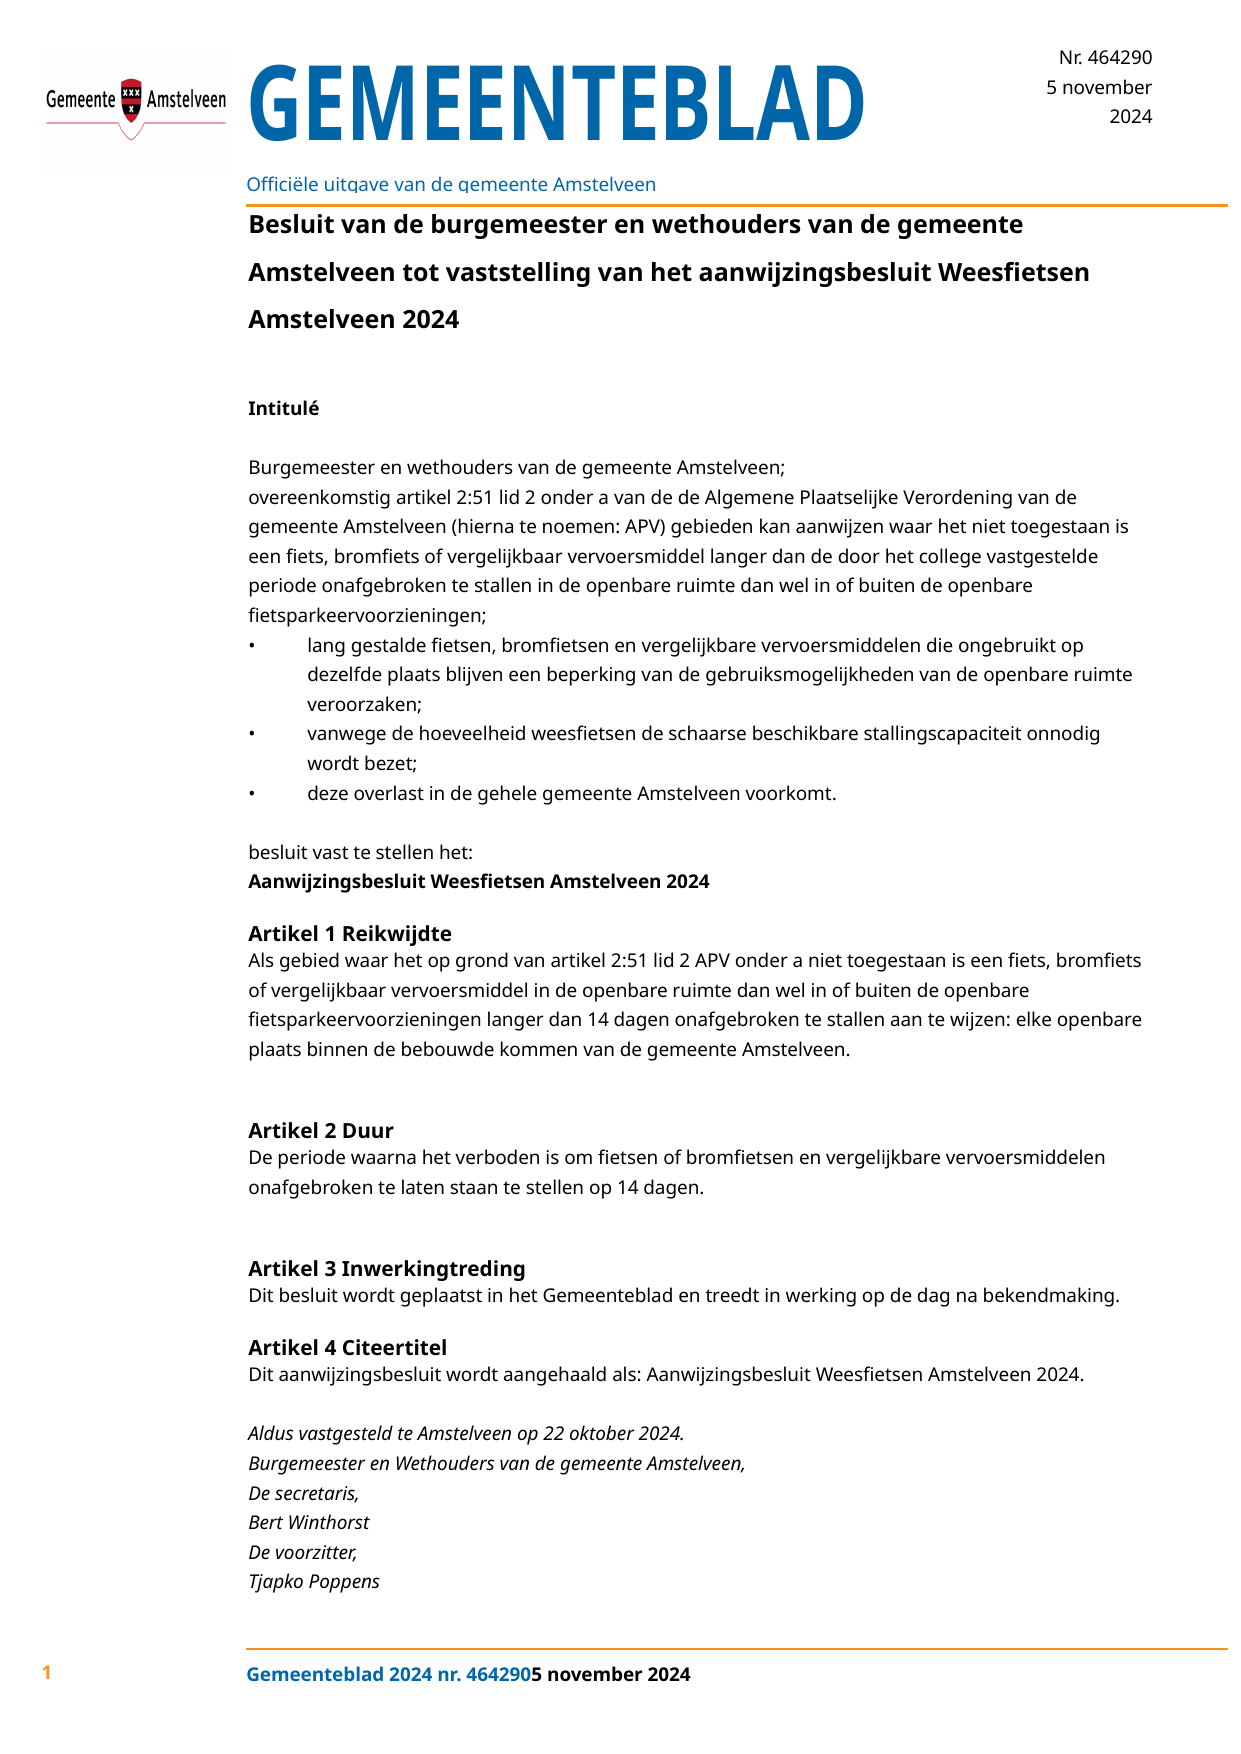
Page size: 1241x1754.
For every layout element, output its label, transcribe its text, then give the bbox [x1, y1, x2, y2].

list lang gestalde fietsen, bromfietsen en vergelijkbare vervoersmiddelen die ongebruikt op dezelfde plaats blijven een beperking van de gebruiksmogelijkheden van de openbare ruimte veroorzaken; [248, 632, 1152, 717]
text Bert Winthorst [248, 1509, 1152, 1535]
text De periode waarna het verboden is om fietsen of bromfietsen en vergelijkbare vervoersmiddelen onafgebroken te laten staan te stellen op 14 dagen. [248, 1144, 1152, 1200]
list vanwege de hoeveelheid weesfietsen de schaarse beschikbare stallingscapaciteit onnodig wordt bezet; [248, 721, 1152, 776]
text De voorzitter, [248, 1539, 1152, 1564]
text Tjapko Poppens [248, 1568, 1152, 1594]
text Intitulé [248, 395, 1152, 421]
text besluit vast te stellen het: [248, 839, 1152, 864]
text Artikel 2 Duur [248, 1116, 1152, 1144]
text Besluit van de burgemeester en wethouders van de gemeente Amstelveen tot vaststelling van het aanwijzingsbesluit Weesfietsen Amstelveen 2024 [248, 207, 1152, 336]
picture [41, 47, 231, 172]
text Burgemeester en Wethouders van de gemeente Amstelveen, [248, 1450, 1152, 1476]
text Artikel 3 Inwerkingtreding [248, 1254, 1152, 1282]
text Burgemeester en wethouders van de gemeente Amstelveen; [248, 454, 1152, 480]
text Artikel 1 Reikwijdte [248, 919, 1152, 947]
text Dit aanwijzingsbesluit wordt aangehaald als: Aanwijzingsbesluit Weesfietsen Amstelveen 2024. [248, 1361, 1152, 1387]
text Dit besluit wordt geplaatst in het Gemeenteblad en treedt in werking op de dag na bekendmaking. [248, 1282, 1152, 1308]
text overeenkomstig artikel 2:51 lid 2 onder a van de de Algemene Plaatselijke Verordening van de gemeente Amstelveen (hierna te noemen: APV) gebieden kan aanwijzen waar het niet toegestaan is een fiets, bromfiets of vergelijkbaar vervoersmiddel langer dan de door het college vastgestelde periode onafgebroken te stallen in de openbare ruimte dan wel in of buiten de openbare fietsparkeervoorzieningen; [248, 484, 1152, 628]
text Aanwijzingsbesluit Weesfietsen Amstelveen 2024 [248, 868, 1152, 894]
text De secretaris, [248, 1480, 1152, 1505]
text Aldus vastgesteld te Amstelveen op 22 oktober 2024. [248, 1421, 1152, 1446]
text Als gebied waar het op grond van artikel 2:51 lid 2 APV onder a niet toegestaan is een fiets, bromfiets of vergelijkbaar vervoersmiddel in de openbare ruimte dan wel in of buiten de openbare fietsparkeervoorzieningen langer dan 14 dagen onafgebroken te stallen aan te wijzen: elke openbare plaats binnen de bebouwde kommen van de gemeente Amstelveen. [248, 947, 1152, 1062]
text Artikel 4 Citeertitel [248, 1333, 1152, 1361]
list deze overlast in de gehele gemeente Amstelveen voorkomt. [248, 780, 1152, 805]
